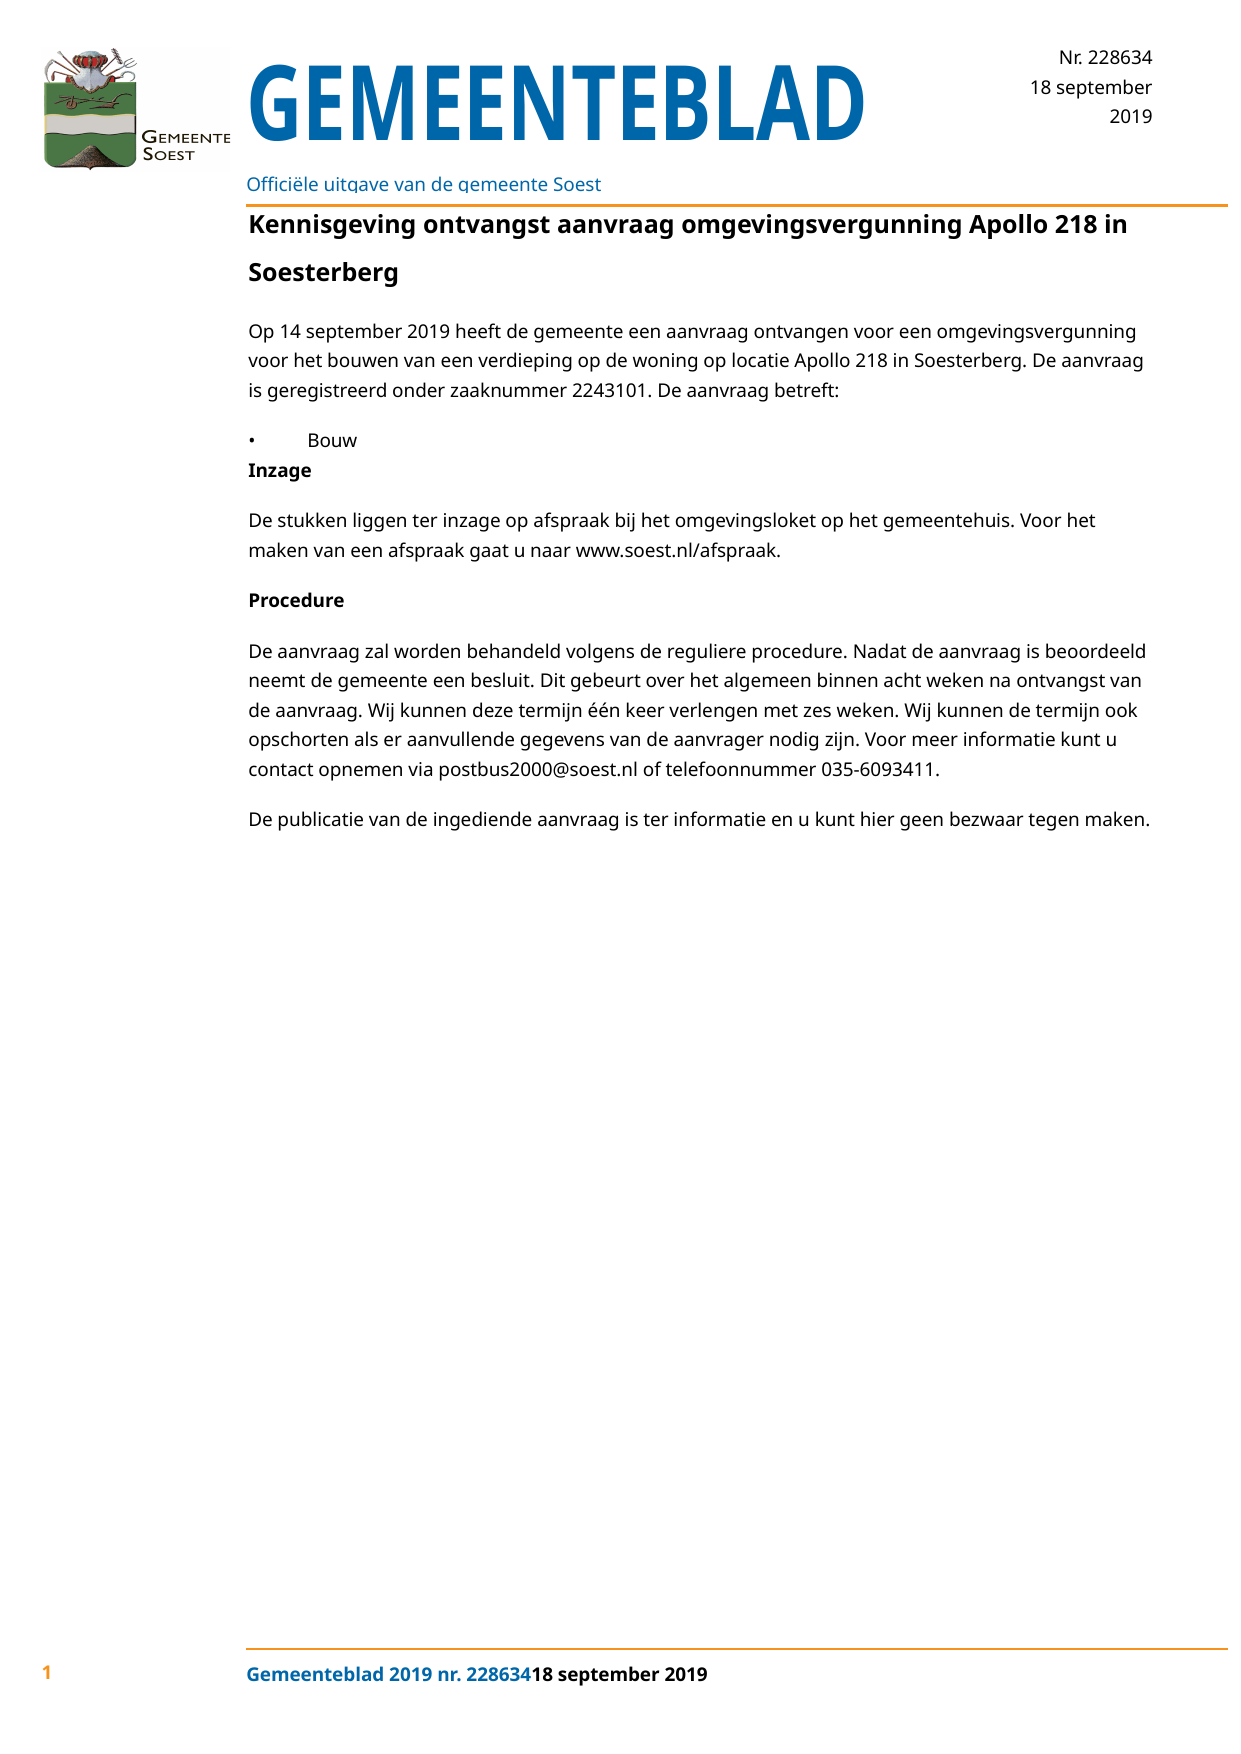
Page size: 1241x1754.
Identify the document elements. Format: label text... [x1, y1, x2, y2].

text Inzage [248, 457, 1152, 483]
text De publicatie van de ingediende aanvraag is ter informatie en u kunt hier geen bezwaar tegen maken. [248, 807, 1152, 832]
list Bouw [248, 427, 1152, 453]
text De stukken liggen ter inzage op afspraak bij het omgevingsloket op het gemeentehuis. Voor het maken van een afspraak gaat u naar www.soest.nl/afspraak. [248, 507, 1152, 563]
picture [41, 47, 231, 172]
text Procedure [248, 587, 1152, 613]
text Kennisgeving ontvangst aanvraag omgevingsvergunning Apollo 218 in Soesterberg [248, 207, 1152, 288]
text De aanvraag zal worden behandeld volgens de reguliere procedure. Nadat de aanvraag is beoordeeld neemt de gemeente een besluit. Dit gebeurt over het algemeen binnen acht weken na ontvangst van de aanvraag. Wij kunnen deze termijn één keer verlengen met zes weken. Wij kunnen de termijn ook opschorten als er aanvullende gegevens van de aanvrager nodig zijn. Voor meer informatie kunt u contact opnemen via postbus2000@soest.nl of telefoonnummer 035-6093411. [248, 638, 1152, 782]
text Op 14 september 2019 heeft de gemeente een aanvraag ontvangen voor een omgevingsvergunning voor het bouwen van een verdieping op de woning op locatie Apollo 218 in Soesterberg. De aanvraag is geregistreerd onder zaaknummer 2243101. De aanvraag betreft: [248, 318, 1152, 403]
